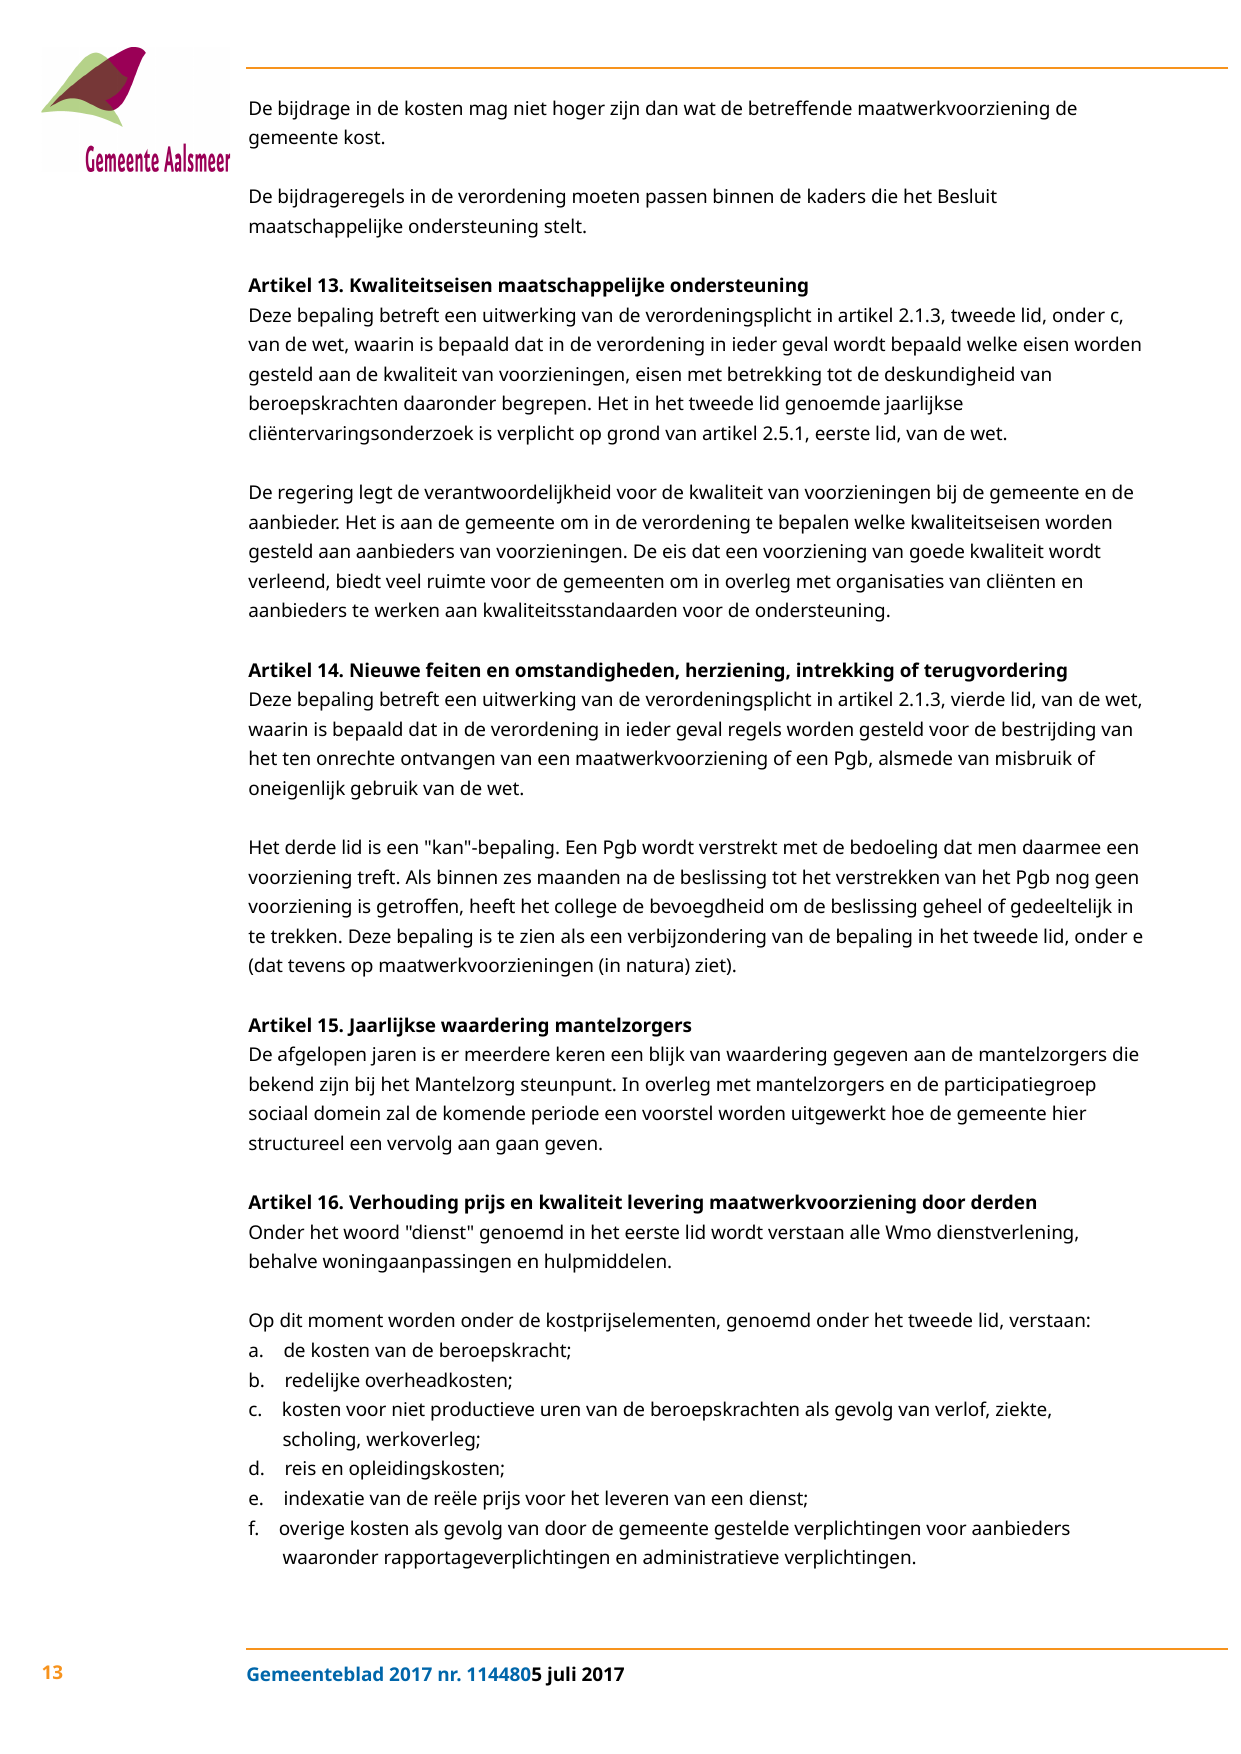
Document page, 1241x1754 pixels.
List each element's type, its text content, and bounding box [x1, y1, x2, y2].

text a. de kosten van de beroepskracht; [248, 1337, 1152, 1363]
text scholing, werkoverleg; [248, 1426, 1152, 1452]
text De afgelopen jaren is er meerdere keren een blijk van waardering gegeven aan de mantelzorgers die bekend zijn bij het Mantelzorg steunpunt. In overleg met mantelzorgers en de participatiegroep sociaal domein zal de komende periode een voorstel worden uitgewerkt hoe de gemeente hier structureel een vervolg aan gaan geven. [248, 1041, 1152, 1156]
text Artikel 14. Nieuwe feiten en omstandigheden, herziening, intrekking of terugvordering [248, 657, 1152, 683]
text De regering legt de verantwoordelijkheid voor de kwaliteit van voorzieningen bij de gemeente en de aanbieder. Het is aan de gemeente om in de verordening te bepalen welke kwaliteitseisen worden gesteld aan aanbieders van voorzieningen. De eis dat een voorziening van goede kwaliteit wordt verleend, biedt veel ruimte voor de gemeenten om in overleg met organisaties van cliënten en aanbieders te werken aan kwaliteitsstandaarden voor de ondersteuning. [248, 479, 1152, 623]
text e. indexatie van de reële prijs voor het leveren van een dienst; [248, 1485, 1152, 1511]
text Deze bepaling betreft een uitwerking van de verordeningsplicht in artikel 2.1.3, vierde lid, van de wet, waarin is bepaald dat in de verordening in ieder geval regels worden gesteld voor de bestrijding van het ten onrechte ontvangen van een maatwerkvoorziening of een Pgb, alsmede van misbruik of oneigenlijk gebruik van de wet. [248, 686, 1152, 801]
text De bijdrageregels in de verordening moeten passen binnen de kaders die het Besluit maatschappelijke ondersteuning stelt. [248, 183, 1152, 239]
text d. reis en opleidingskosten; [248, 1456, 1152, 1481]
text Het derde lid is een "kan"-bepaling. Een Pgb wordt verstrekt met de bedoeling dat men daarmee een voorziening treft. Als binnen zes maanden na de beslissing tot het verstrekken van het Pgb nog geen voorziening is getroffen, heeft het college de bevoegdheid om de beslissing geheel of gedeeltelijk in te trekken. Deze bepaling is te zien als een verbijzondering van de bepaling in het tweede lid, onder e (dat tevens op maatwerkvoorzieningen (in natura) ziet). [248, 834, 1152, 978]
text Deze bepaling betreft een uitwerking van de verordeningsplicht in artikel 2.1.3, tweede lid, onder c, van de wet, waarin is bepaald dat in de verordening in ieder geval wordt bepaald welke eisen worden gesteld aan de kwaliteit van voorzieningen, eisen met betrekking tot de deskundigheid van beroepskrachten daaronder begrepen. Het in het tweede lid genoemde jaarlijkse cliëntervaringsonderzoek is verplicht op grond van artikel 2.5.1, eerste lid, van de wet. [248, 302, 1152, 446]
text Op dit moment worden onder de kostprijselementen, genoemd onder het tweede lid, verstaan: [248, 1308, 1152, 1333]
picture [41, 47, 231, 172]
text Artikel 13. Kwaliteitseisen maatschappelijke ondersteuning [248, 272, 1152, 298]
text c. kosten voor niet productieve uren van de beroepskrachten als gevolg van verlof, ziekte, [248, 1396, 1152, 1422]
text Artikel 15. Jaarlijkse waardering mantelzorgers [248, 1012, 1152, 1038]
text b. redelijke overheadkosten; [248, 1367, 1152, 1393]
text Onder het woord "dienst" genoemd in het eerste lid wordt verstaan alle Wmo dienstverlening, behalve woningaanpassingen en hulpmiddelen. [248, 1219, 1152, 1274]
text De bijdrage in de kosten mag niet hoger zijn dan wat de betreffende maatwerkvoorziening de gemeente kost. [248, 95, 1152, 150]
text waaronder rapportageverplichtingen en administratieve verplichtingen. [248, 1544, 1152, 1570]
text Artikel 16. Verhouding prijs en kwaliteit levering maatwerkvoorziening door derden [248, 1189, 1152, 1215]
text f. overige kosten als gevolg van door de gemeente gestelde verplichtingen voor aanbieders [248, 1515, 1152, 1541]
